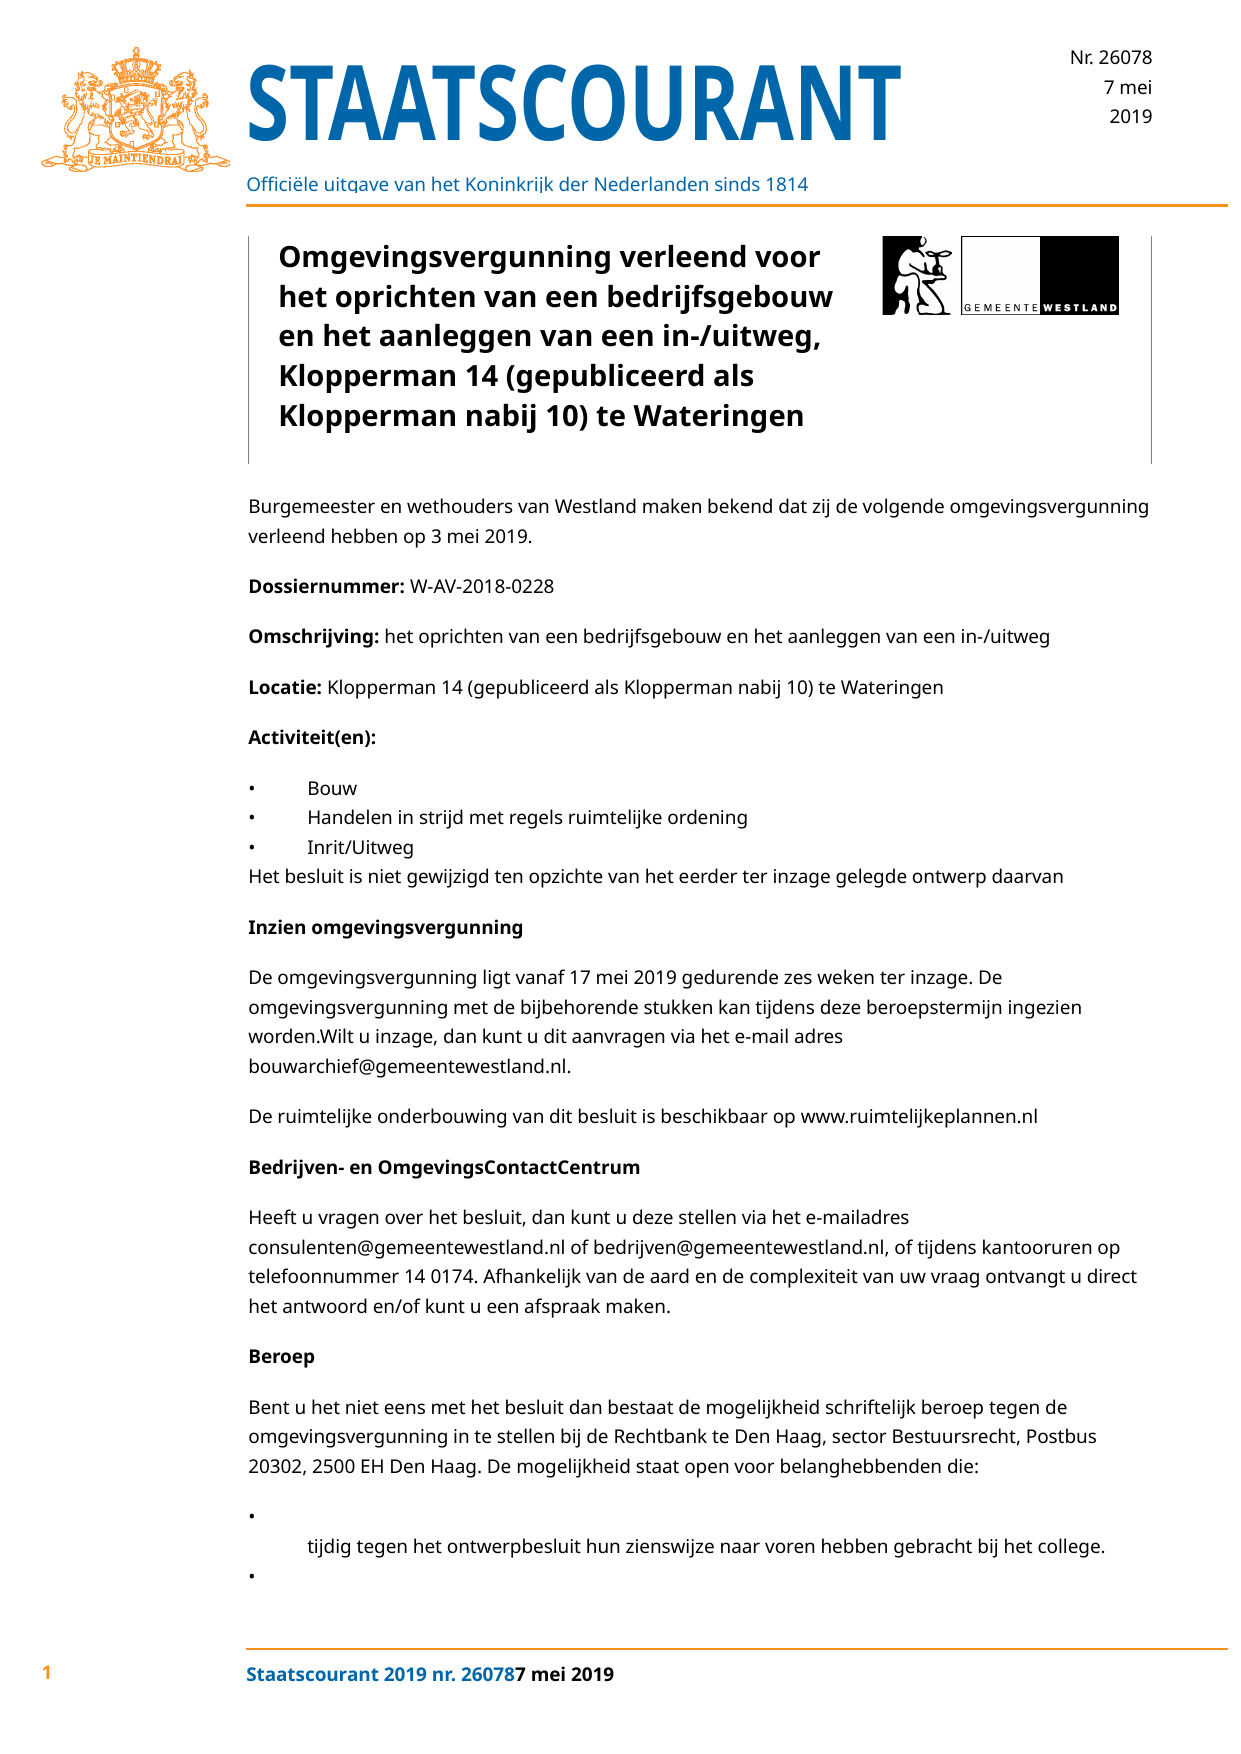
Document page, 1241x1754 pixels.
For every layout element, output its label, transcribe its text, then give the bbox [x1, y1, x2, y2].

text Bent u het niet eens met het besluit dan bestaat de mogelijkheid schriftelijk beroep tegen de omgevingsvergunning in te stellen bij de Rechtbank te Den Haag, sector Bestuursrecht, Postbus 20302, 2500 EH Den Haag. De mogelijkheid staat open voor belanghebbenden die: [248, 1394, 1152, 1479]
list tijdig tegen het ontwerpbesluit hun zienswijze naar voren hebben gebracht bij het college. [248, 1533, 1152, 1559]
text Locatie: Klopperman 14 (gepubliceerd als Klopperman nabij 10) te Wateringen [248, 674, 1152, 700]
text Omschrijving: het oprichten van een bedrijfsgebouw en het aanleggen van een in-/uitweg [248, 624, 1152, 649]
table_header [850, 236, 1151, 464]
text Bedrijven- en OmgevingsContactCentrum [248, 1154, 1152, 1180]
text De omgevingsvergunning ligt vanaf 17 mei 2019 gedurende zes weken ter inzage. De omgevingsvergunning met de bijbehorende stukken kan tijdens deze beroepstermijn ingezien worden.Wilt u inzage, dan kunt u dit aanvragen via het e-mail adres bouwarchief@gemeentewestland.nl. [248, 964, 1152, 1079]
text Burgemeester en wethouders van Westland maken bekend dat zij de volgende omgevingsvergunning verleend hebben op 3 mei 2019. [248, 493, 1152, 549]
text Inzien omgevingsvergunning [248, 914, 1152, 940]
table_header Omgevingsvergunning verleend voor het oprichten van een bedrijfsgebouw en het aanleggen van een in-/uitweg, Klopperman 14 (gepubliceerd als Klopperman nabij 10) te Wateringen [249, 236, 850, 464]
list Handelen in strijd met regels ruimtelijke ordening [248, 804, 1152, 830]
list Inrit/Uitweg [248, 834, 1152, 860]
picture [882, 236, 1119, 315]
text Dossiernummer: W-AV-2018-0228 [248, 573, 1152, 599]
text Beroep [248, 1344, 1152, 1369]
text Activiteit(en): [248, 724, 1152, 750]
list Bouw [248, 775, 1152, 801]
text Heeft u vragen over het besluit, dan kunt u deze stellen via het e-mailadres consulenten@gemeentewestland.nl of bedrijven@gemeentewestland.nl, of tijdens kantooruren op telefoonnummer 14 0174. Afhankelijk van de aard en de complexiteit van uw vraag ontvangt u direct het antwoord en/of kunt u een afspraak maken. [248, 1204, 1152, 1319]
picture [41, 47, 231, 172]
text De ruimtelijke onderbouwing van dit besluit is beschikbaar op www.ruimtelijkeplannen.nl [248, 1104, 1152, 1129]
text Het besluit is niet gewijzigd ten opzichte van het eerder ter inzage gelegde ontwerp daarvan [248, 864, 1152, 889]
